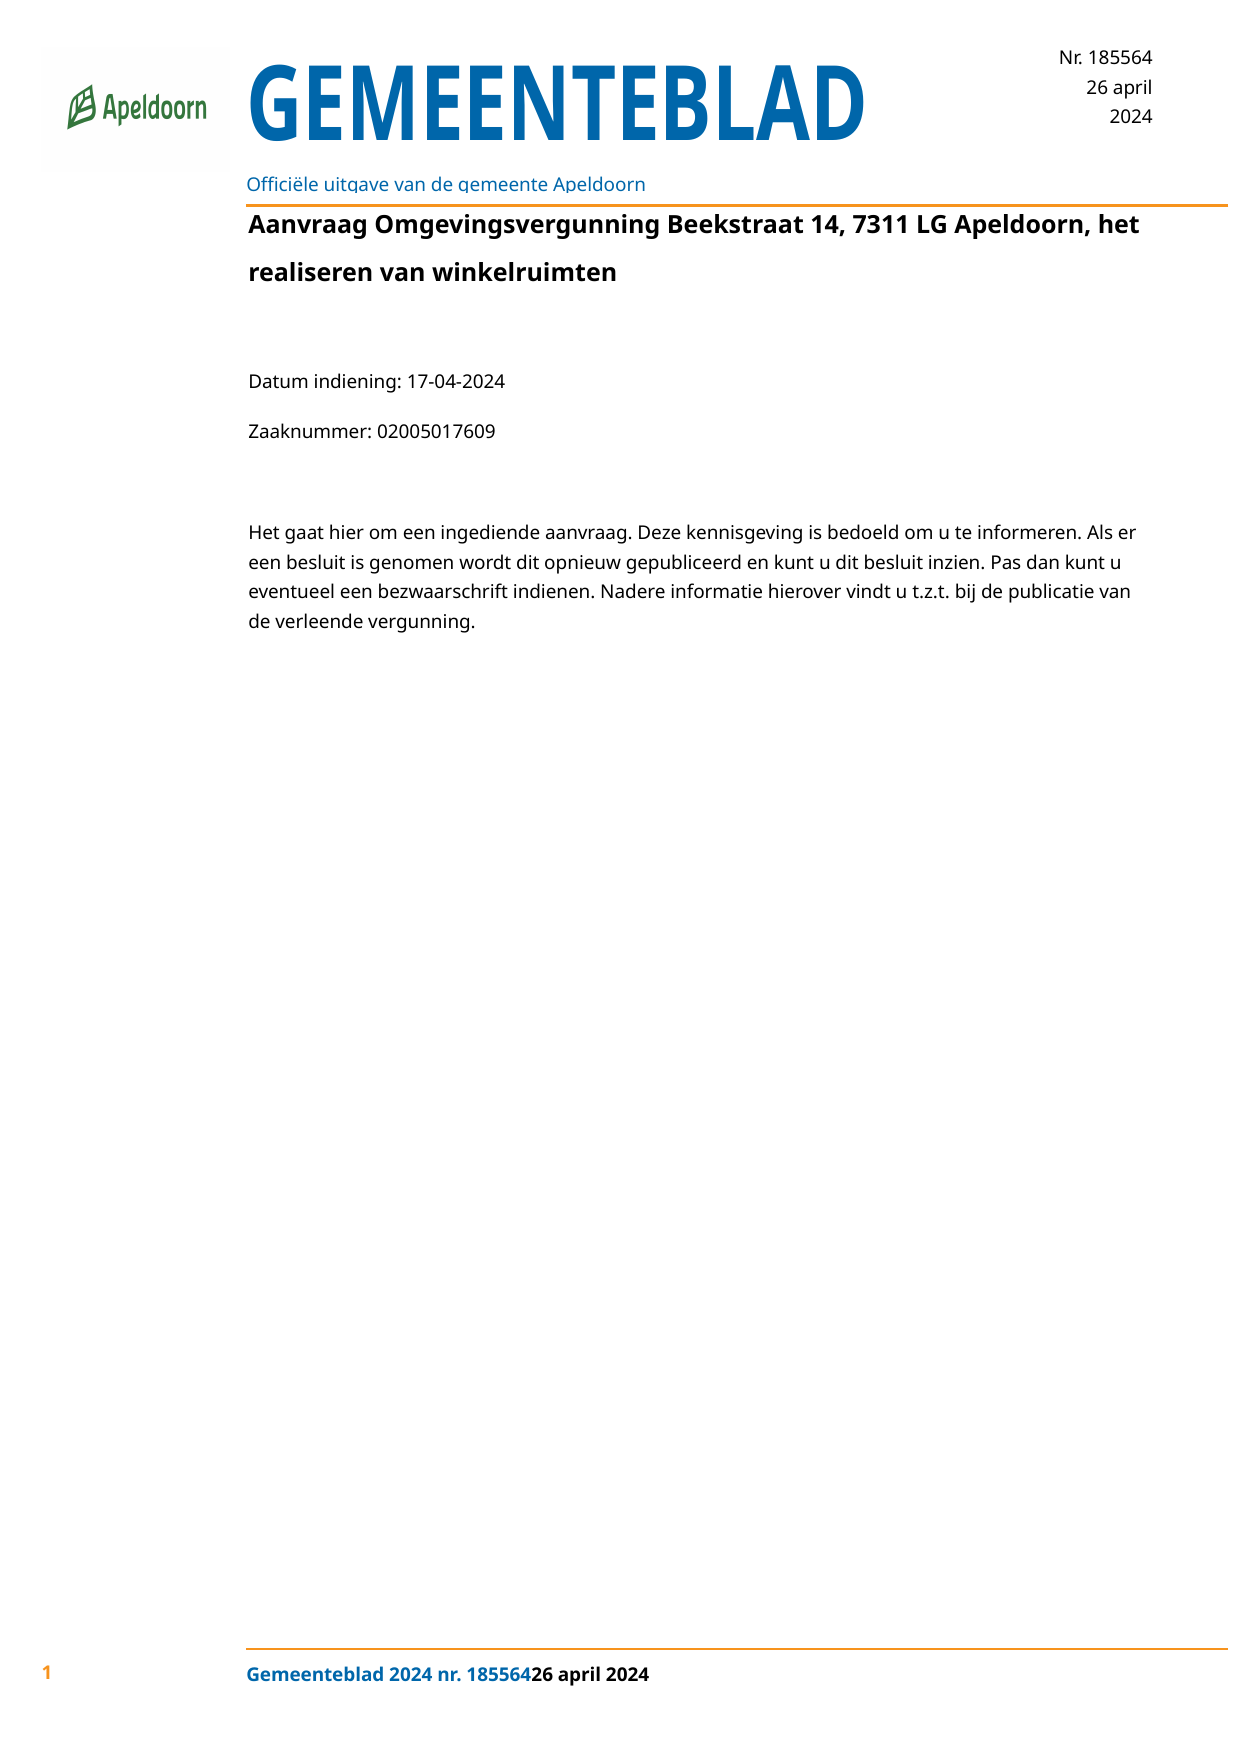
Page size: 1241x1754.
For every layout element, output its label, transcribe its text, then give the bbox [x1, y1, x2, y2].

picture [41, 47, 231, 172]
text Aanvraag Omgevingsvergunning Beekstraat 14, 7311 LG Apeldoorn, het realiseren van winkelruimten [248, 207, 1152, 288]
text Zaaknummer: 02005017609 [248, 419, 1152, 444]
text Datum indiening: 17-04-2024 [248, 368, 1152, 394]
text Het gaat hier om een ingediende aanvraag. Deze kennisgeving is bedoeld om u te informeren. Als er een besluit is genomen wordt dit opnieuw gepubliceerd en kunt u dit besluit inzien. Pas dan kunt u eventueel een bezwaarschrift indienen. Nadere informatie hierover vindt u t.z.t. bij de publicatie van de verleende vergunning. [248, 519, 1152, 634]
